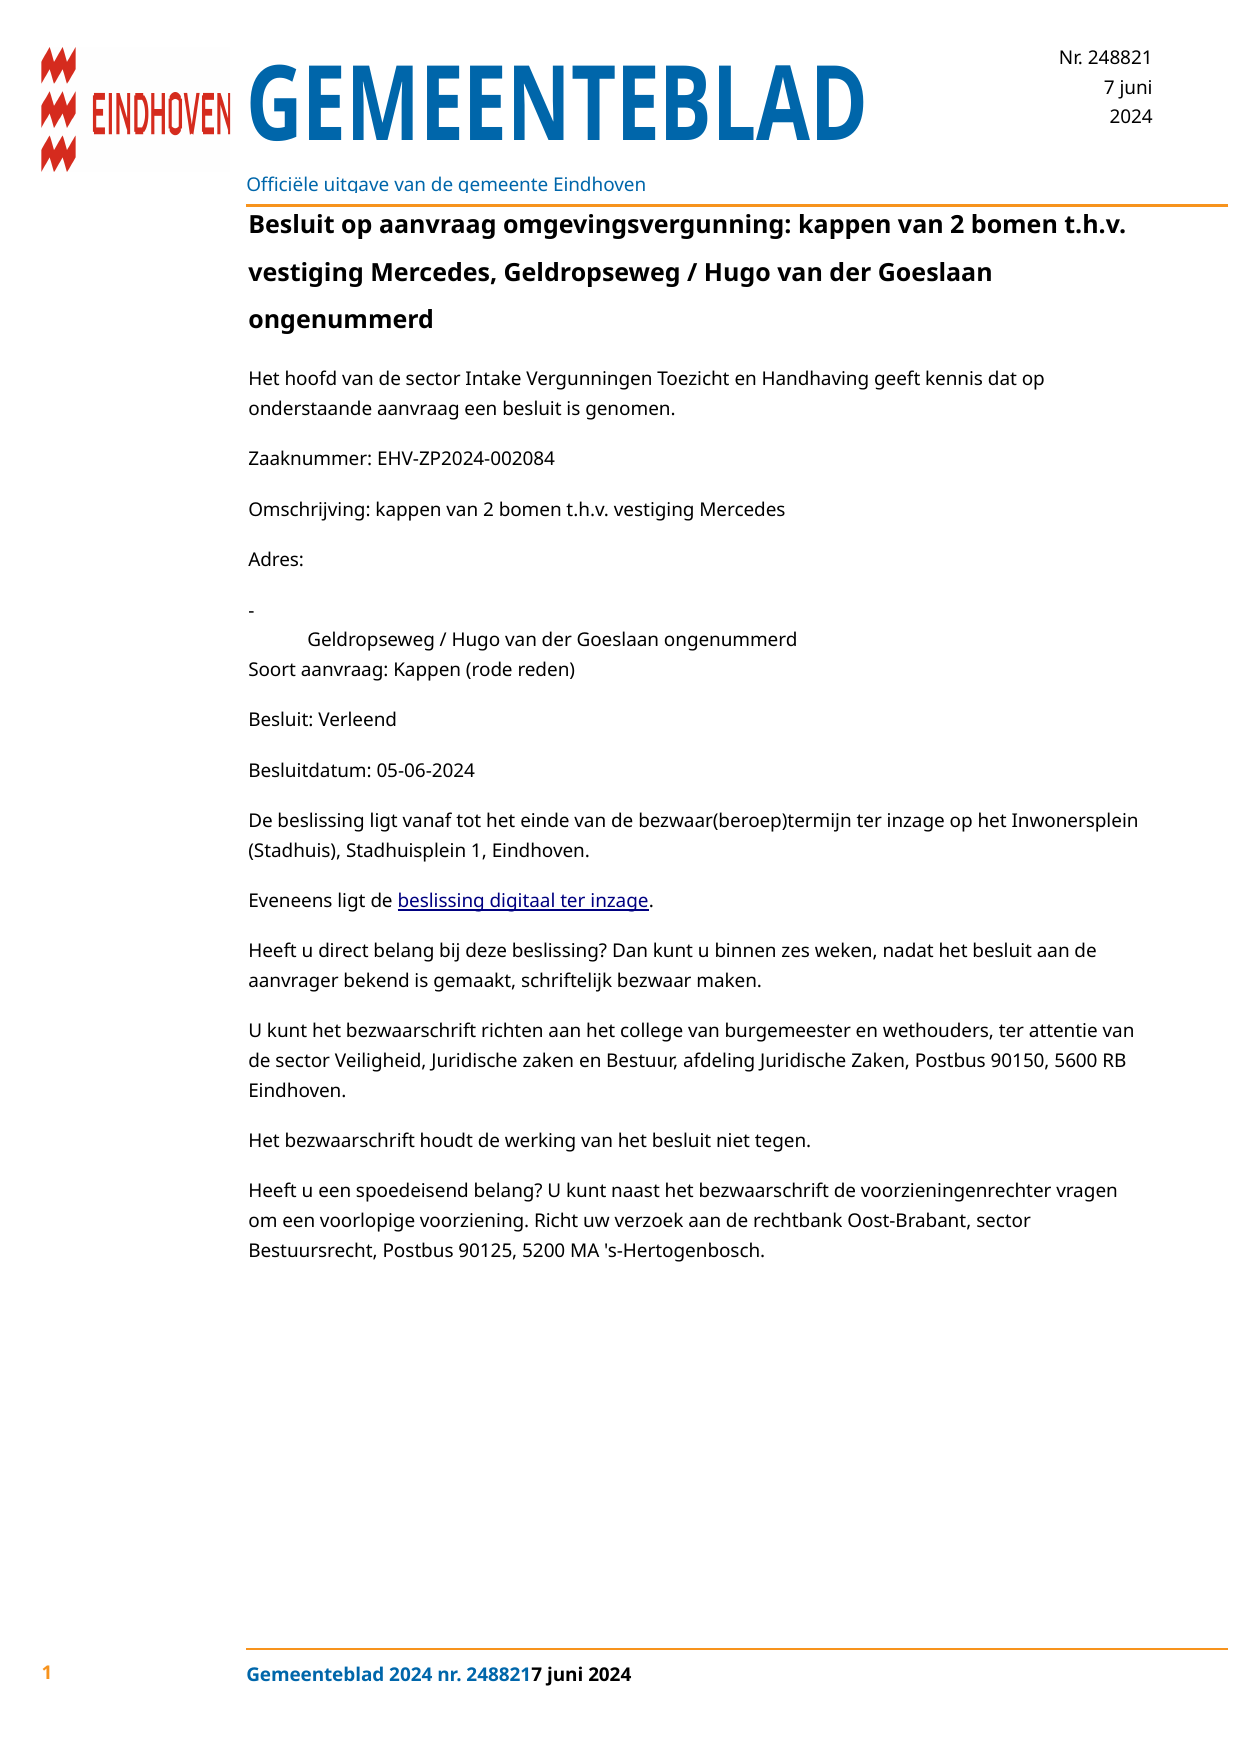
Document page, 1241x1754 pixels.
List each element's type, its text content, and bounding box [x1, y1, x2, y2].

text Adres: [248, 546, 1152, 572]
text Heeft u direct belang bij deze beslissing? Dan kunt u binnen zes weken, nadat het besluit aan de aanvrager bekend is gemaakt, schriftelijk bezwaar maken. [248, 938, 1152, 993]
text Omschrijving: kappen van 2 bomen t.h.v. vestiging Mercedes [248, 496, 1152, 522]
text U kunt het bezwaarschrift richten aan het college van burgemeester en wethouders, ter attentie van de sector Veiligheid, Juridische zaken en Bestuur, afdeling Juridische Zaken, Postbus 90150, 5600 RB Eindhoven. [248, 1018, 1152, 1102]
text Het hoofd van de sector Intake Vergunningen Toezicht en Handhaving geeft kennis dat op onderstaande aanvraag een besluit is genomen. [248, 366, 1152, 421]
text Heeft u een spoedeisend belang? U kunt naast het bezwaarschrift de voorzieningenrechter vragen om een voorlopige voorziening. Richt uw verzoek aan de rechtbank Oost-Brabant, sector Bestuursrecht, Postbus 90125, 5200 MA 's-Hertogenbosch. [248, 1178, 1152, 1262]
text Soort aanvraag: Kappen (rode reden) [248, 656, 1152, 682]
text Eveneens ligt de beslissing digitaal ter inzage. [248, 887, 1152, 913]
text Zaaknummer: EHV-ZP2024-002084 [248, 446, 1152, 471]
text Besluit op aanvraag omgevingsvergunning: kappen van 2 bomen t.h.v. vestiging Mercedes, Geldropseweg / Hugo van der Goeslaan ongenummerd [248, 207, 1152, 336]
text De beslissing ligt vanaf tot het einde van de bezwaar(beroep)termijn ter inzage op het Inwonersplein (Stadhuis), Stadhuisplein 1, Eindhoven. [248, 807, 1152, 862]
text Het bezwaarschrift houdt de werking van het besluit niet tegen. [248, 1127, 1152, 1153]
list Geldropseweg / Hugo van der Goeslaan ongenummerd [248, 626, 1152, 652]
text Besluitdatum: 05-06-2024 [248, 757, 1152, 782]
text Besluit: Verleend [248, 706, 1152, 732]
picture [41, 47, 231, 172]
